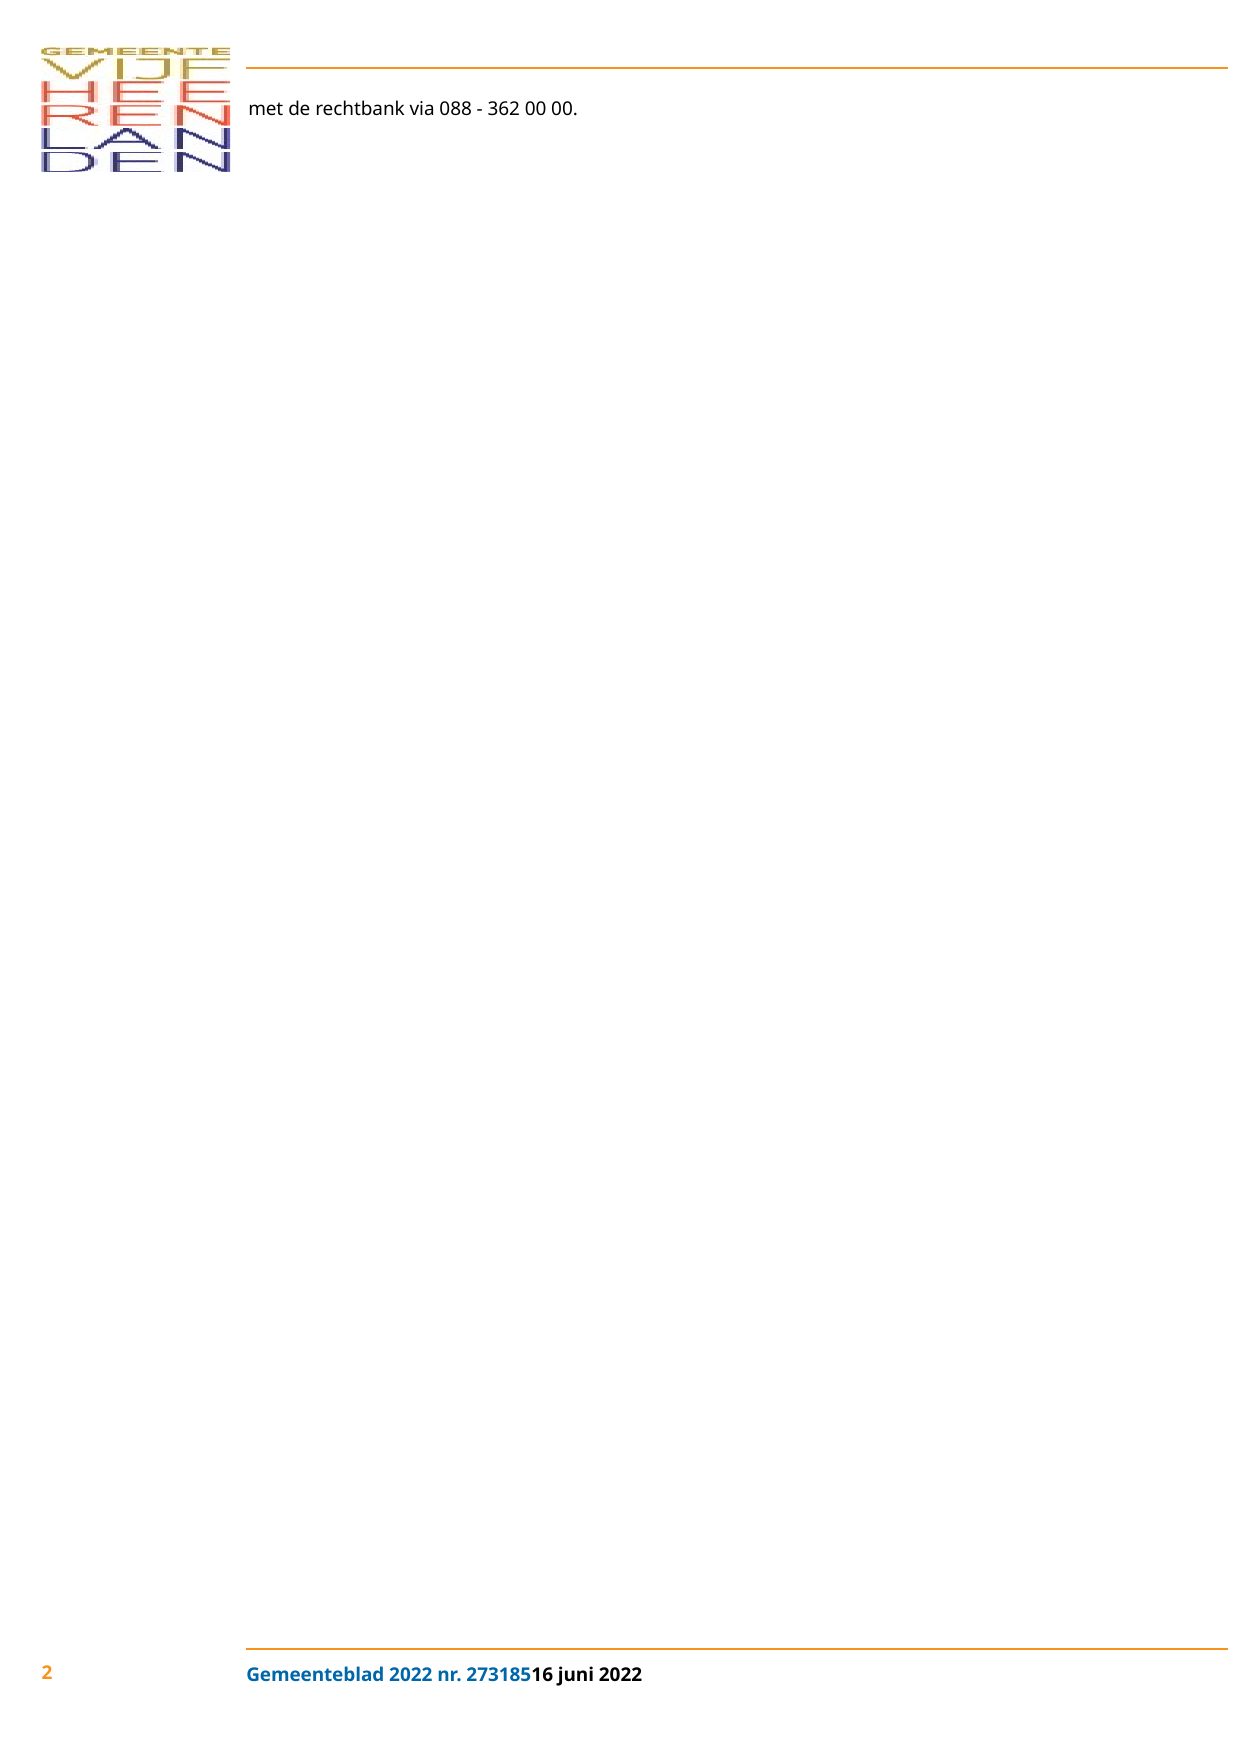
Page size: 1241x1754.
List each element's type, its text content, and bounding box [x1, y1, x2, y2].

picture [41, 47, 231, 172]
text met de rechtbank via 088 - 362 00 00. [248, 95, 1152, 121]
